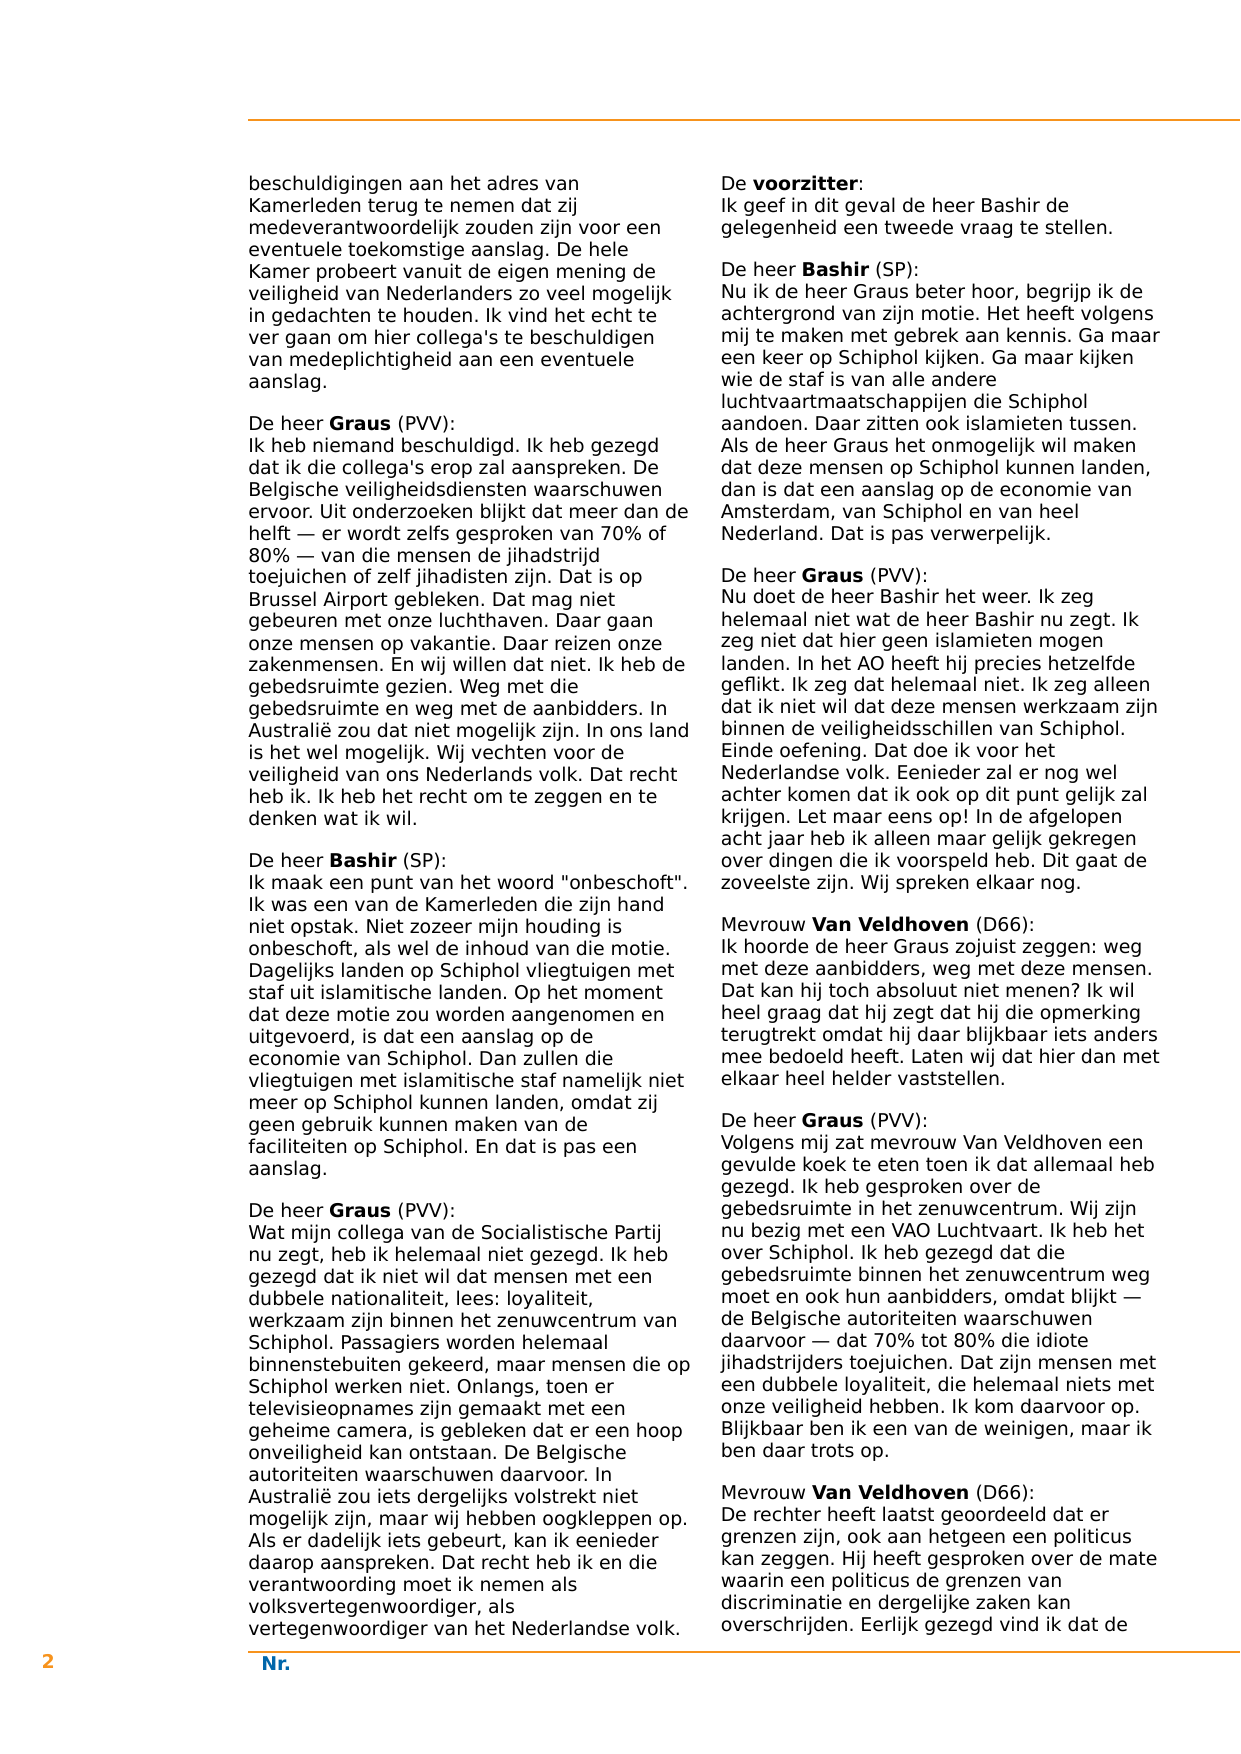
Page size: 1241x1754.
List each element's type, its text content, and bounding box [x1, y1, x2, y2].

text De heer Bashir (SP): [721, 259, 1163, 281]
text De rechter heeft laatst geoordeeld dat er grenzen zijn, ook aan hetgeen een politicus kan zeggen. Hij heeft gesproken over de mate waarin een politicus de grenzen van discriminatie en dergelijke zaken kan overschrijden. Eerlijk gezegd vind ik dat de [721, 1504, 1163, 1636]
text Wat mijn collega van de Socialistische Partij nu zegt, heb ik helemaal niet gezegd. Ik heb gezegd dat ik niet wil dat mensen met een dubbele nationaliteit, lees: loyaliteit, werkzaam zijn binnen het zenuwcentrum van Schiphol. Passagiers worden helemaal binnenstebuiten gekeerd, maar mensen die op Schiphol werken niet. Onlangs, toen er televisieopnames zijn gemaakt met een geheime camera, is gebleken dat er een hoop onveiligheid kan ontstaan. De Belgische autoriteiten waarschuwen daarvoor. In Australië zou iets dergelijks volstrekt niet mogelijk zijn, maar wij hebben oogkleppen op. Als er dadelijk iets gebeurt, kan ik eenieder daarop aanspreken. Dat recht heb ik en die verantwoording moet ik nemen als volksvertegenwoordiger, als vertegenwoordiger van het Nederlandse volk. [248, 1222, 691, 1639]
text De heer Graus (PVV): [248, 1200, 691, 1222]
text Ik geef in dit geval de heer Bashir de gelegenheid een tweede vraag te stellen. [721, 195, 1163, 239]
text Ik maak een punt van het woord "onbeschoft". Ik was een van de Kamerleden die zijn hand niet opstak. Niet zozeer mijn houding is onbeschoft, als wel de inhoud van die motie. Dagelijks landen op Schiphol vliegtuigen met staf uit islamitische landen. Op het moment dat deze motie zou worden aangenomen en uitgevoerd, is dat een aanslag op de economie van Schiphol. Dan zullen die vliegtuigen met islamitische staf namelijk niet meer op Schiphol kunnen landen, omdat zij geen gebruik kunnen maken van de faciliteiten op Schiphol. En dat is pas een aanslag. [248, 872, 691, 1180]
text Volgens mij zat mevrouw Van Veldhoven een gevulde koek te eten toen ik dat allemaal heb gezegd. Ik heb gesproken over de gebedsruimte in het zenuwcentrum. Wij zijn nu bezig met een VAO Luchtvaart. Ik heb het over Schiphol. Ik heb gezegd dat die gebedsruimte binnen het zenuwcentrum weg moet en ook hun aanbidders, omdat blijkt — de Belgische autoriteiten waarschuwen daarvoor — dat 70% tot 80% die idiote jihadstrijders toejuichen. Dat zijn mensen met een dubbele loyaliteit, die helemaal niets met onze veiligheid hebben. Ik kom daarvoor op. Blijkbaar ben ik een van de weinigen, maar ik ben daar trots op. [721, 1132, 1163, 1462]
text De heer Bashir (SP): [248, 850, 691, 872]
text Ik heb niemand beschuldigd. Ik heb gezegd dat ik die collega's erop zal aanspreken. De Belgische veiligheidsdiensten waarschuwen ervoor. Uit onderzoeken blijkt dat meer dan de helft — er wordt zelfs gesproken van 70% of 80% — van die mensen de jihadstrijd toejuichen of zelf jihadisten zijn. Dat is op Brussel Airport gebleken. Dat mag niet gebeuren met onze luchthaven. Daar gaan onze mensen op vakantie. Daar reizen onze zakenmensen. En wij willen dat niet. Ik heb de gebedsruimte gezien. Weg met die gebedsruimte en weg met de aanbidders. In Australië zou dat niet mogelijk zijn. In ons land is het wel mogelijk. Wij vechten voor de veiligheid van ons Nederlands volk. Dat recht heb ik. Ik heb het recht om te zeggen en te denken wat ik wil. [248, 434, 691, 830]
text Nu ik de heer Graus beter hoor, begrijp ik de achtergrond van zijn motie. Het heeft volgens mij te maken met gebrek aan kennis. Ga maar een keer op Schiphol kijken. Ga maar kijken wie de staf is van alle andere luchtvaartmaatschappijen die Schiphol aandoen. Daar zitten ook islamieten tussen. Als de heer Graus het onmogelijk wil maken dat deze mensen op Schiphol kunnen landen, dan is dat een aanslag op de economie van Amsterdam, van Schiphol en van heel Nederland. Dat is pas verwerpelijk. [721, 281, 1163, 544]
text De heer Graus (PVV): [721, 564, 1163, 586]
text De voorzitter: [721, 173, 1163, 195]
text De heer Graus (PVV): [248, 413, 691, 434]
text beschuldigingen aan het adres van Kamerleden terug te nemen dat zij medeverantwoordelijk zouden zijn voor een eventuele toekomstige aanslag. De hele Kamer probeert vanuit de eigen mening de veiligheid van Nederlanders zo veel mogelijk in gedachten te houden. Ik vind het echt te ver gaan om hier collega's te beschuldigen van medeplichtigheid aan een eventuele aanslag. [248, 173, 691, 393]
text Nu doet de heer Bashir het weer. Ik zeg helemaal niet wat de heer Bashir nu zegt. Ik zeg niet dat hier geen islamieten mogen landen. In het AO heeft hij precies hetzelfde geflikt. Ik zeg dat helemaal niet. Ik zeg alleen dat ik niet wil dat deze mensen werkzaam zijn binnen de veiligheidsschillen van Schiphol. Einde oefening. Dat doe ik voor het Nederlandse volk. Eenieder zal er nog wel achter komen dat ik ook op dit punt gelijk zal krijgen. Let maar eens op! In de afgelopen acht jaar heb ik alleen maar gelijk gekregen over dingen die ik voorspeld heb. Dit gaat de zoveelste zijn. Wij spreken elkaar nog. [721, 586, 1163, 894]
text Mevrouw Van Veldhoven (D66): [721, 1482, 1163, 1504]
text Ik hoorde de heer Graus zojuist zeggen: weg met deze aanbidders, weg met deze mensen. Dat kan hij toch absoluut niet menen? Ik wil heel graag dat hij zegt dat hij die opmerking terugtrekt omdat hij daar blijkbaar iets anders mee bedoeld heeft. Laten wij dat hier dan met elkaar heel helder vaststellen. [721, 936, 1163, 1090]
text De heer Graus (PVV): [721, 1110, 1163, 1132]
text Mevrouw Van Veldhoven (D66): [721, 914, 1163, 936]
